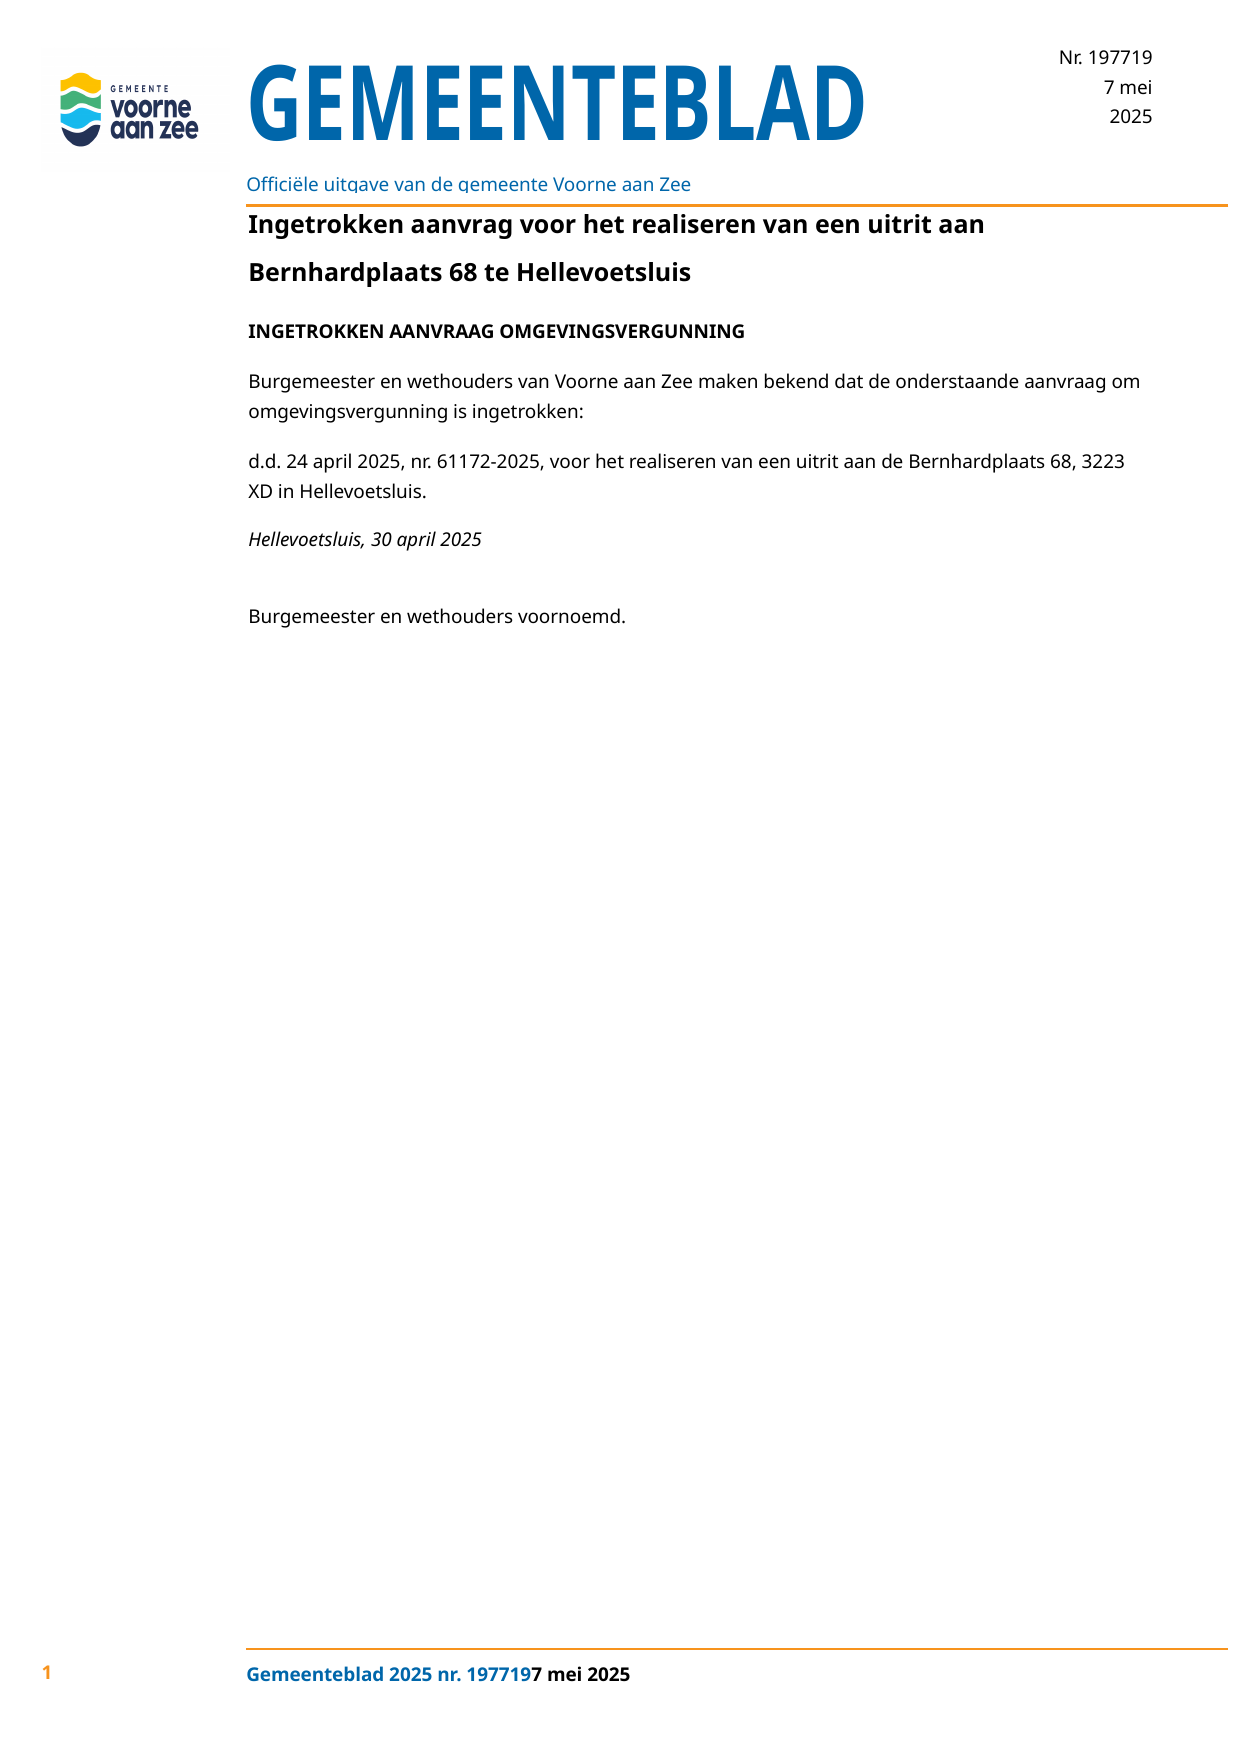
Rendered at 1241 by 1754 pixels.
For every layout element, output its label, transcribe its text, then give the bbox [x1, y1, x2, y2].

text Ingetrokken aanvrag voor het realiseren van een uitrit aan Bernhardplaats 68 te Hellevoetsluis [248, 207, 1152, 288]
picture [41, 47, 231, 172]
text Burgemeester en wethouders van Voorne aan Zee maken bekend dat de onderstaande aanvraag om omgevingsvergunning is ingetrokken: [248, 368, 1152, 424]
text Burgemeester en wethouders voornoemd. [248, 603, 1152, 629]
text d.d. 24 april 2025, nr. 61172-2025, voor het realiseren van een uitrit aan de Bernhardplaats 68, 3223 XD in Hellevoetsluis. [248, 448, 1152, 504]
text Hellevoetsluis, 30 april 2025 [248, 526, 1152, 551]
text INGETROKKEN AANVRAAG OMGEVINGSVERGUNNING [248, 318, 1152, 344]
